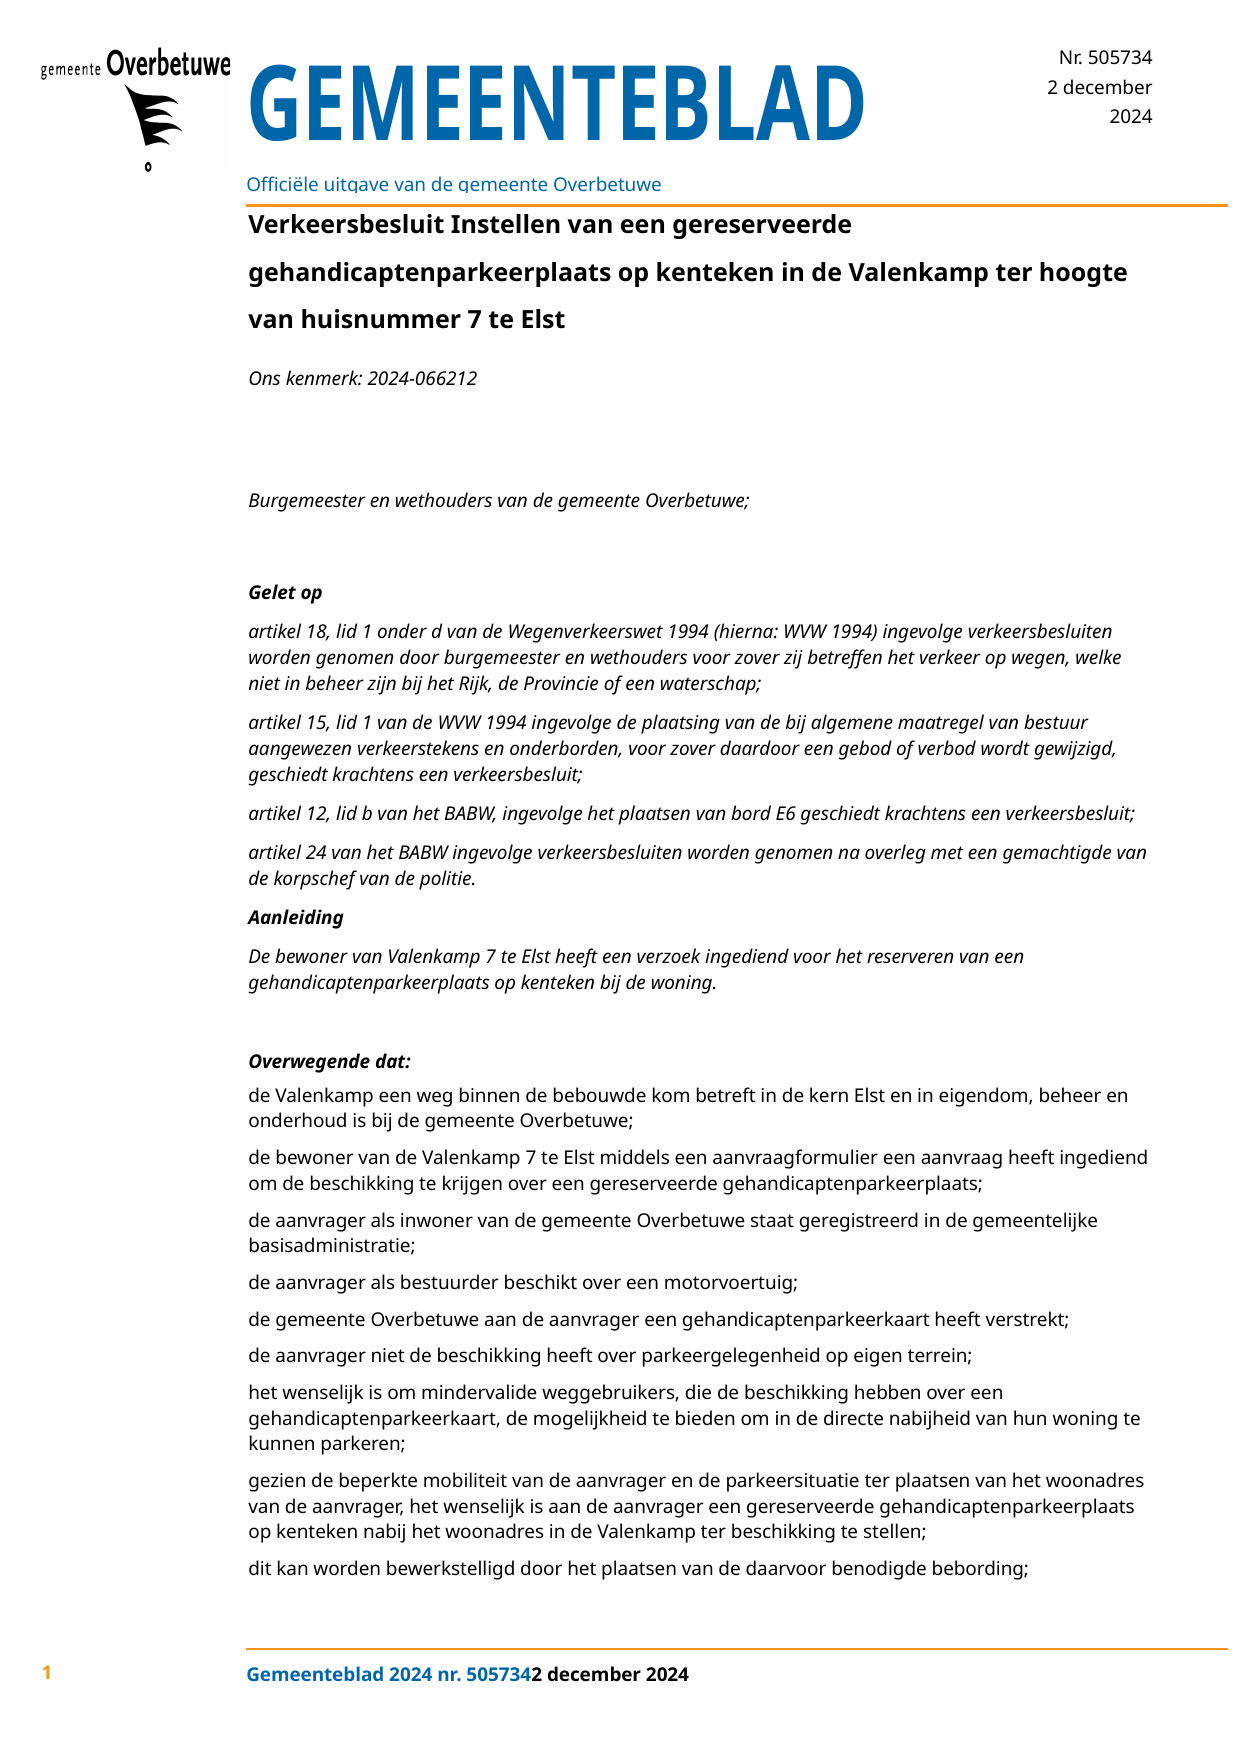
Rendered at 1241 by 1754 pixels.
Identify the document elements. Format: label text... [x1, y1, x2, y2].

text Verkeersbesluit Instellen van een gereserveerde gehandicaptenparkeerplaats op kenteken in de Valenkamp ter hoogte van huisnummer 7 te Elst [248, 207, 1152, 336]
text de Valenkamp een weg binnen de bebouwde kom betreft in de kern Elst en in eigendom, beheer en onderhoud is bij de gemeente Overbetuwe; [248, 1082, 1152, 1133]
picture [41, 47, 231, 172]
text De bewoner van Valenkamp 7 te Elst heeft een verzoek ingediend voor het reserveren van een gehandicaptenparkeerplaats op kenteken bij de woning. [248, 944, 1152, 995]
text artikel 18, lid 1 onder d van de Wegenverkeerswet 1994 (hierna: WVW 1994) ingevolge verkeersbesluiten worden genomen door burgemeester en wethouders voor zover zij betreffen het verkeer op wegen, welke niet in beheer zijn bij het Rijk, de Provincie of een waterschap; [248, 619, 1152, 696]
text Burgemeester en wethouders van de gemeente Overbetuwe; [248, 487, 1152, 513]
text Gelet op [248, 579, 1152, 605]
text de aanvrager als inwoner van de gemeente Overbetuwe staat geregistreerd in de gemeentelijke basisadministratie; [248, 1207, 1152, 1258]
text artikel 24 van het BABW ingevolge verkeersbesluiten worden genomen na overleg met een gemachtigde van de korpschef van de politie. [248, 839, 1152, 891]
text artikel 15, lid 1 van de WVW 1994 ingevolge de plaatsing van de bij algemene maatregel van bestuur aangewezen verkeerstekens en onderborden, voor zover daardoor een gebod of verbod wordt gewijzigd, geschiedt krachtens een verkeersbesluit; [248, 709, 1152, 787]
text artikel 12, lid b van het BABW, ingevolge het plaatsen van bord E6 geschiedt krachtens een verkeersbesluit; [248, 800, 1152, 826]
text Ons kenmerk: 2024-066212 [248, 366, 1152, 391]
text gezien de beperkte mobiliteit van de aanvrager en de parkeersituatie ter plaatsen van het woonadres van de aanvrager, het wenselijk is aan de aanvrager een gereserveerde gehandicaptenparkeerplaats op kenteken nabij het woonadres in de Valenkamp ter beschikking te stellen; [248, 1467, 1152, 1544]
text de aanvrager niet de beschikking heeft over parkeergelegenheid op eigen terrein; [248, 1342, 1152, 1368]
text het wenselijk is om mindervalide weggebruikers, die de beschikking hebben over een gehandicaptenparkeerkaart, de mogelijkheid te bieden om in de directe nabijheid van hun woning te kunnen parkeren; [248, 1379, 1152, 1456]
text de gemeente Overbetuwe aan de aanvrager een gehandicaptenparkeerkaart heeft verstrekt; [248, 1306, 1152, 1332]
text Overwegende dat: [248, 1048, 1152, 1074]
text dit kan worden bewerkstelligd door het plaatsen van de daarvoor benodigde bebording; [248, 1555, 1152, 1581]
text Aanleiding [248, 904, 1152, 930]
text de bewoner van de Valenkamp 7 te Elst middels een aanvraagformulier een aanvraag heeft ingediend om de beschikking te krijgen over een gereserveerde gehandicaptenparkeerplaats; [248, 1144, 1152, 1196]
text de aanvrager als bestuurder beschikt over een motorvoertuig; [248, 1269, 1152, 1295]
